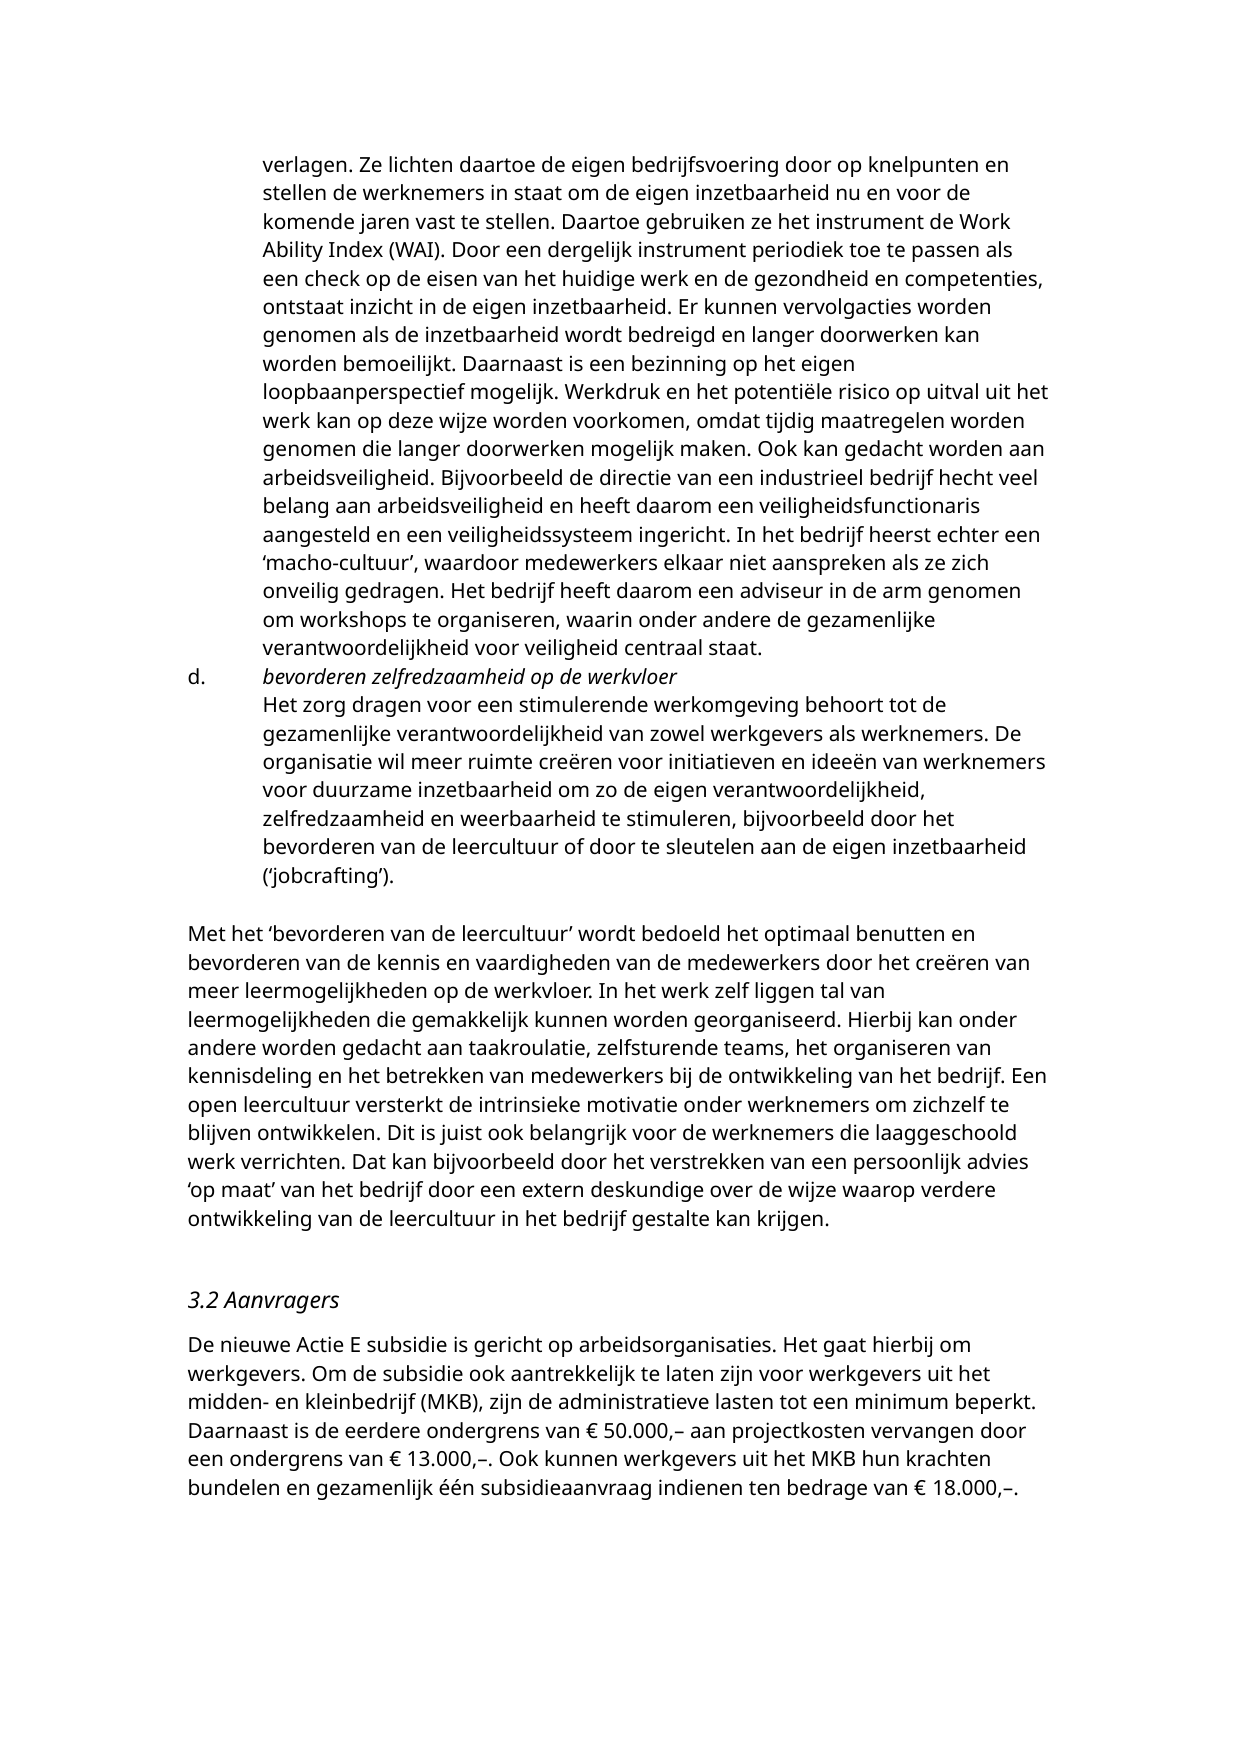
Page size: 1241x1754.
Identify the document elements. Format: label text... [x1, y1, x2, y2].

subtitle 3.2 Aanvragers [187, 1284, 1053, 1315]
text De nieuwe Actie E subsidie is gericht op arbeidsorganisaties. Het gaat hierbij om werkgevers. Om de subsidie ook aantrekkelijk te laten zijn voor werkgevers uit het midden- en kleinbedrijf (MKB), zijn de administratieve lasten tot een minimum beperkt. Daarnaast is de eerdere ondergrens van € 50.000,– aan projectkosten vervangen door een ondergrens van € 13.000,–. Ook kunnen werkgevers uit het MKB hun krachten bundelen en gezamenlijk één subsidieaanvraag indienen ten bedrage van € 18.000,–. [187, 1330, 1053, 1501]
list verlagen. Ze lichten daartoe de eigen bedrijfsvoering door op knelpunten en stellen de werknemers in staat om de eigen inzetbaarheid nu en voor de komende jaren vast te stellen. Daartoe gebruiken ze het instrument de Work Ability Index (WAI). Door een dergelijk instrument periodiek toe te passen als een check op de eisen van het huidige werk en de gezondheid en competenties, ontstaat inzicht in de eigen inzetbaarheid. Er kunnen vervolgacties worden genomen als de inzetbaarheid wordt bedreigd en langer doorwerken kan worden bemoeilijkt. Daarnaast is een bezinning op het eigen loopbaanperspectief mogelijk. Werkdruk en het potentiële risico op uitval uit het werk kan op deze wijze worden voorkomen, omdat tijdig maatregelen worden genomen die langer doorwerken mogelijk maken. Ook kan gedacht worden aan arbeidsveiligheid. Bijvoorbeeld de directie van een industrieel bedrijf hecht veel belang aan arbeidsveiligheid en heeft daarom een veiligheidsfunctionaris aangesteld en een veiligheidssysteem ingericht. In het bedrijf heerst echter een ‘macho-cultuur’, waardoor medewerkers elkaar niet aanspreken als ze zich onveilig gedragen. Het bedrijf heeft daarom een adviseur in de arm genomen om workshops te organiseren, waarin onder andere de gezamenlijke verantwoordelijkheid voor veiligheid centraal staat. [187, 150, 1053, 662]
text Met het ‘bevorderen van de leercultuur’ wordt bedoeld het optimaal benutten en bevorderen van de kennis en vaardigheden van de medewerkers door het creëren van meer leermogelijkheden op de werkvloer. In het werk zelf liggen tal van leermogelijkheden die gemakkelijk kunnen worden georganiseerd. Hierbij kan onder andere worden gedacht aan taakroulatie, zelfsturende teams, het organiseren van kennisdeling en het betrekken van medewerkers bij de ontwikkeling van het bedrijf. Een open leercultuur versterkt de intrinsieke motivatie onder werknemers om zichzelf te blijven ontwikkelen. Dit is juist ook belangrijk voor de werknemers die laaggeschoold werk verrichten. Dat kan bijvoorbeeld door het verstrekken van een persoonlijk advies ‘op maat’ van het bedrijf door een extern deskundige over de wijze waarop verdere ontwikkeling van de leercultuur in het bedrijf gestalte kan krijgen. [187, 919, 1053, 1232]
list bevorderen zelfredzaamheid op de werkvloer [187, 662, 1053, 690]
list Het zorg dragen voor een stimulerende werkomgeving behoort tot de gezamenlijke verantwoordelijkheid van zowel werkgevers als werknemers. De organisatie wil meer ruimte creëren voor initiatieven en ideeën van werknemers voor duurzame inzetbaarheid om zo de eigen verantwoordelijkheid, zelfredzaamheid en weerbaarheid te stimuleren, bijvoorbeeld door het bevorderen van de leercultuur of door te sleutelen aan de eigen inzetbaarheid (‘jobcrafting’). [187, 690, 1053, 889]
